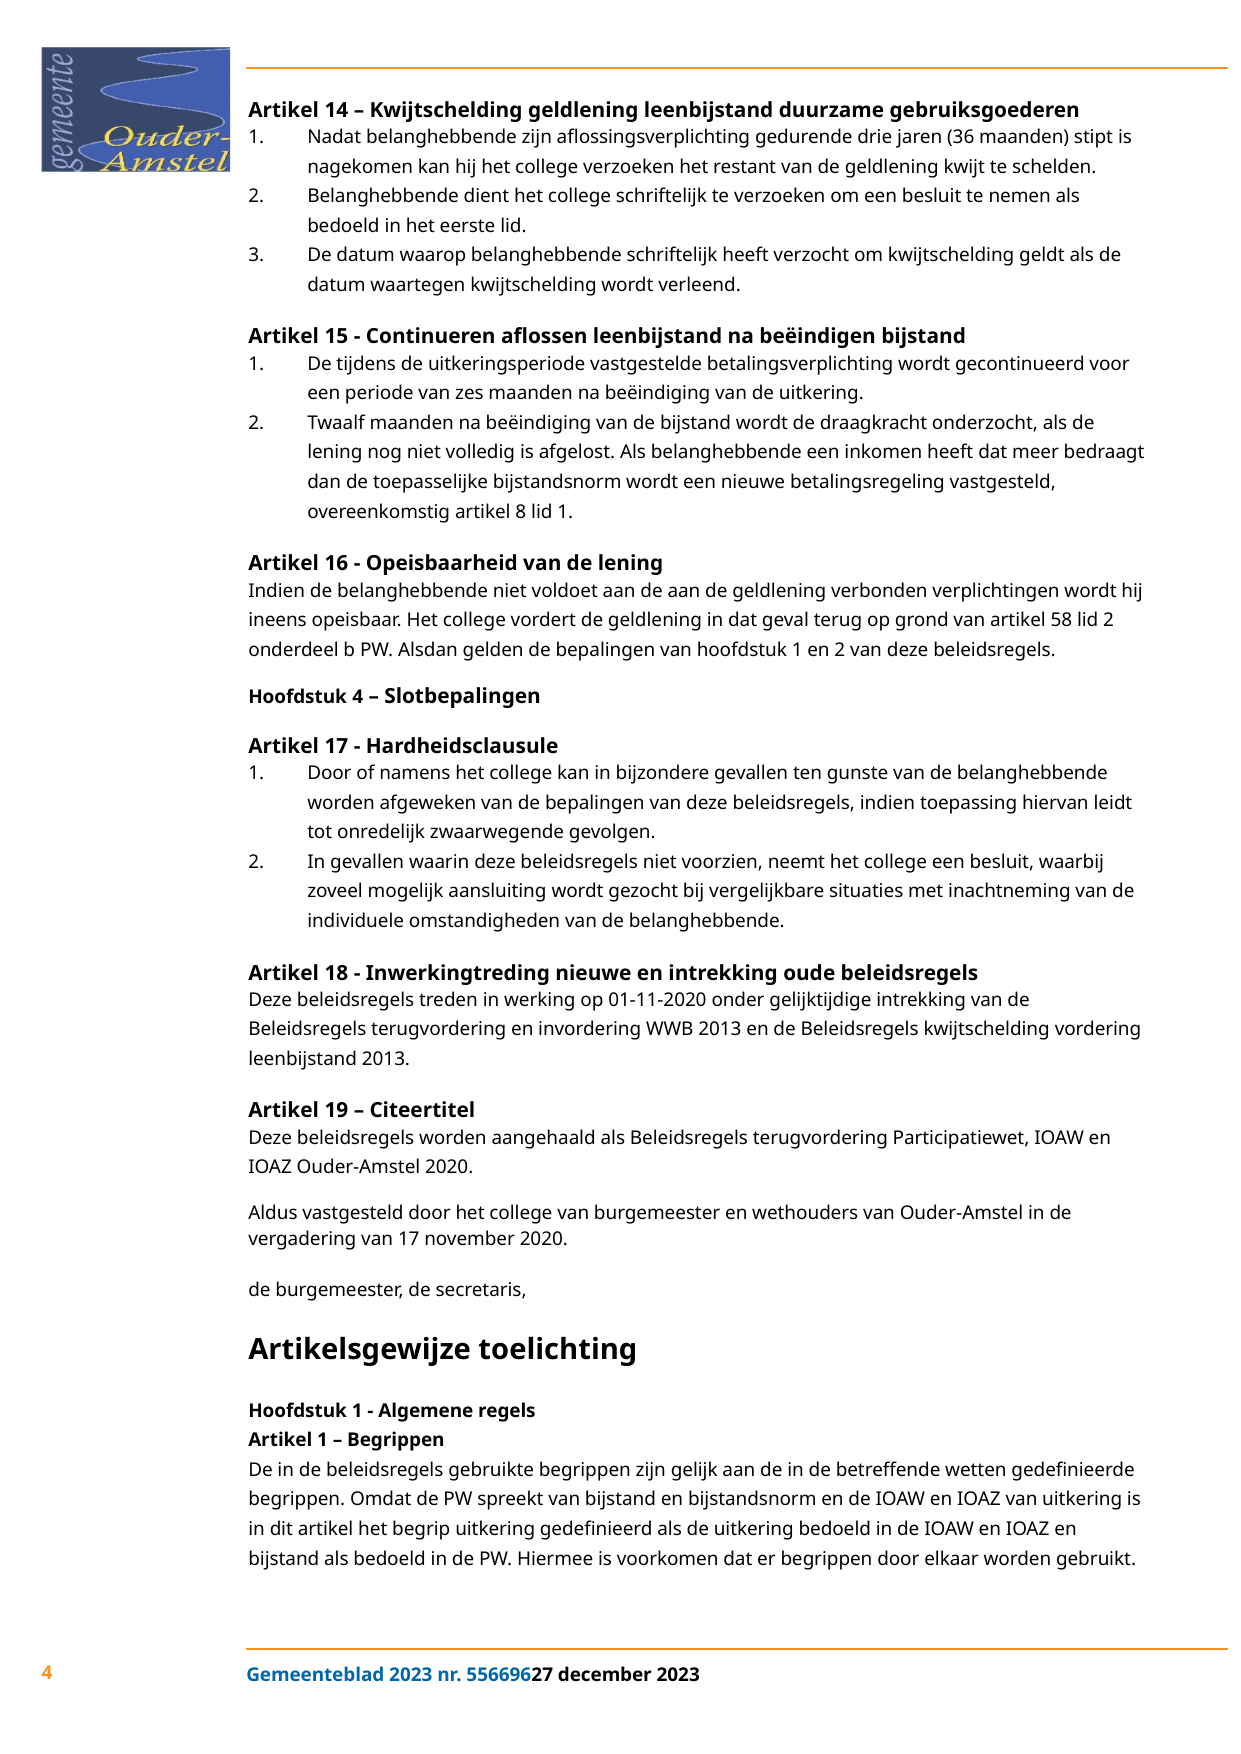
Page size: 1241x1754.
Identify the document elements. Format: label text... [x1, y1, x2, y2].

list De datum waarop belanghebbende schriftelijk heeft verzocht om kwijtschelding geldt als de datum waartegen kwijtschelding wordt verleend. [248, 242, 1152, 297]
list Twaalf maanden na beëindiging van de bijstand wordt de draagkracht onderzocht, als de lening nog niet volledig is afgelost. Als belanghebbende een inkomen heeft dat meer bedraagt dan de toepasselijke bijstandsnorm wordt een nieuwe betalingsregeling vastgesteld, overeenkomstig artikel 8 lid 1. [248, 409, 1152, 524]
text Artikelsgewijze toelichting [248, 1328, 1152, 1368]
text de burgemeester, de secretaris, [248, 1276, 1152, 1302]
text Artikel 14 – Kwijtschelding geldlening leenbijstand duurzame gebruiksgoederen [248, 95, 1152, 123]
text Artikel 17 - Hardheidsclausule [248, 731, 1152, 759]
text Deze beleidsregels worden aangehaald als Beleidsregels terugvordering Participatiewet, IOAW en IOAZ Ouder-Amstel 2020. [248, 1124, 1152, 1179]
text Indien de belanghebbende niet voldoet aan de aan de geldlening verbonden verplichtingen wordt hij ineens opeisbaar. Het college vordert de geldlening in dat geval terug op grond van artikel 58 lid 2 onderdeel b PW. Alsdan gelden de bepalingen van hoofdstuk 1 en 2 van deze beleidsregels. [248, 577, 1152, 662]
text Artikel 19 – Citeertitel [248, 1096, 1152, 1124]
text Hoofdstuk 4 – Slotbepalingen [248, 682, 1152, 710]
text Hoofdstuk 1 - Algemene regels [248, 1397, 1152, 1422]
list Door of namens het college kan in bijzondere gevallen ten gunste van de belanghebbende worden afgeweken van de bepalingen van deze beleidsregels, indien toepassing hiervan leidt tot onredelijk zwaarwegende gevolgen. [248, 759, 1152, 844]
text Artikel 16 - Opeisbaarheid van de lening [248, 548, 1152, 577]
list De tijdens de uitkeringsperiode vastgestelde betalingsverplichting wordt gecontinueerd voor een periode van zes maanden na beëindiging van de uitkering. [248, 350, 1152, 405]
text Artikel 18 - Inwerkingtreding nieuwe en intrekking oude beleidsregels [248, 958, 1152, 986]
picture [41, 47, 231, 172]
text vergadering van 17 november 2020. [248, 1225, 1152, 1251]
list Belanghebbende dient het college schriftelijk te verzoeken om een besluit te nemen als bedoeld in het eerste lid. [248, 182, 1152, 238]
text Artikel 1 – Begrippen [248, 1426, 1152, 1452]
list In gevallen waarin deze beleidsregels niet voorzien, neemt het college een besluit, waarbij zoveel mogelijk aansluiting wordt gezocht bij vergelijkbare situaties met inachtneming van de individuele omstandigheden van de belanghebbende. [248, 848, 1152, 933]
list Nadat belanghebbende zijn aflossingsverplichting gedurende drie jaren (36 maanden) stipt is nagekomen kan hij het college verzoeken het restant van de geldlening kwijt te schelden. [248, 123, 1152, 178]
text Aldus vastgesteld door het college van burgemeester en wethouders van Ouder-Amstel in de [248, 1199, 1152, 1225]
text De in de beleidsregels gebruikte begrippen zijn gelijk aan de in de betreffende wetten gedefinieerde begrippen. Omdat de PW spreekt van bijstand en bijstandsnorm en de IOAW en IOAZ van uitkering is in dit artikel het begrip uitkering gedefinieerd als de uitkering bedoeld in de IOAW en IOAZ en bijstand als bedoeld in de PW. Hiermee is voorkomen dat er begrippen door elkaar worden gebruikt. [248, 1456, 1152, 1570]
text Deze beleidsregels treden in werking op 01-11-2020 onder gelijktijdige intrekking van de Beleidsregels terugvordering en invordering WWB 2013 en de Beleidsregels kwijtschelding vordering leenbijstand 2013. [248, 986, 1152, 1071]
text Artikel 15 - Continueren aflossen leenbijstand na beëindigen bijstand [248, 322, 1152, 350]
